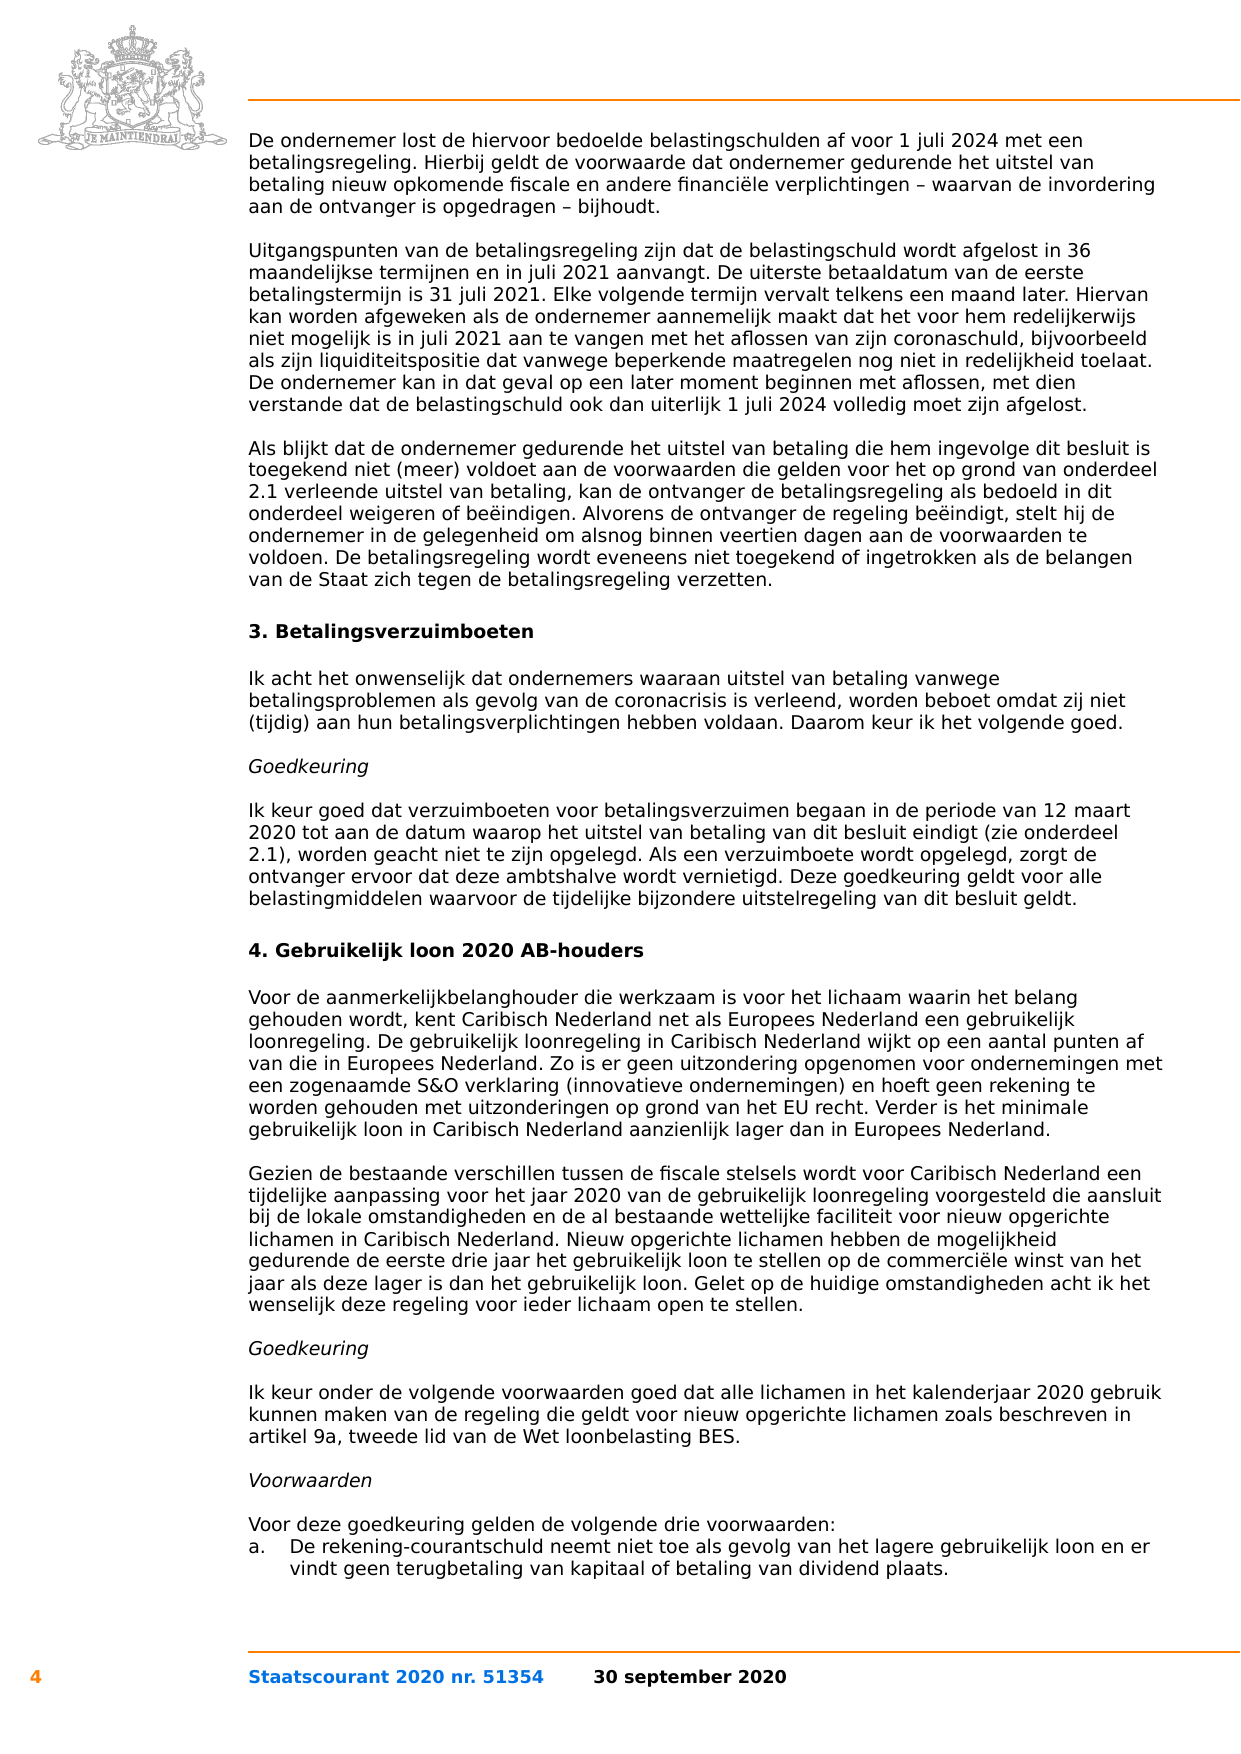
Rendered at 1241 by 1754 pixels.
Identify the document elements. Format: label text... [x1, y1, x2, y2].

subtitle Voorwaarden [248, 1470, 1163, 1492]
picture [38, 25, 227, 150]
text Als blijkt dat de ondernemer gedurende het uitstel van betaling die hem ingevolge dit besluit is toegekend niet (meer) voldoet aan de voorwaarden die gelden voor het op grond van onderdeel 2.1 verleende uitstel van betaling, kan de ontvanger de betalingsregeling als bedoeld in dit onderdeel weigeren of beëindigen. Alvorens de ontvanger de regeling beëindigt, stelt hij de ondernemer in de gelegenheid om alsnog binnen veertien dagen aan de voorwaarden te voldoen. De betalingsregeling wordt eveneens niet toegekend of ingetrokken als de belangen van de Staat zich tegen de betalingsregeling verzetten. [248, 437, 1163, 591]
subtitle 4. Gebruikelijk loon 2020 AB-houders [248, 940, 1163, 962]
text Ik acht het onwenselijk dat ondernemers waaraan uitstel van betaling vanwege betalingsproblemen als gevolg van de coronacrisis is verleend, worden beboet omdat zij niet (tijdig) aan hun betalingsverplichtingen hebben voldaan. Daarom keur ik het volgende goed. [248, 668, 1163, 734]
subtitle Goedkeuring [248, 1338, 1163, 1360]
text De ondernemer lost de hiervoor bedoelde belastingschulden af voor 1 juli 2024 met een betalingsregeling. Hierbij geldt de voorwaarde dat ondernemer gedurende het uitstel van betaling nieuw opkomende fiscale en andere financiële verplichtingen – waarvan de invordering aan de ontvanger is opgedragen – bijhoudt. [248, 130, 1163, 218]
text Gezien de bestaande verschillen tussen de fiscale stelsels wordt voor Caribisch Nederland een tijdelijke aanpassing voor het jaar 2020 van de gebruikelijk loonregeling voorgesteld die aansluit bij de lokale omstandigheden en de al bestaande wettelijke faciliteit voor nieuw opgerichte lichamen in Caribisch Nederland. Nieuw opgerichte lichamen hebben de mogelijkheid gedurende de eerste drie jaar het gebruikelijk loon te stellen op de commerciële winst van het jaar als deze lager is dan het gebruikelijk loon. Gelet op de huidige omstandigheden acht ik het wenselijk deze regeling voor ieder lichaam open te stellen. [248, 1162, 1163, 1316]
text Uitgangspunten van de betalingsregeling zijn dat de belastingschuld wordt afgelost in 36 maandelijkse termijnen en in juli 2021 aanvangt. De uiterste betaaldatum van de eerste betalingstermijn is 31 juli 2021. Elke volgende termijn vervalt telkens een maand later. Hiervan kan worden afgeweken als de ondernemer aannemelijk maakt dat het voor hem redelijkerwijs niet mogelijk is in juli 2021 aan te vangen met het aflossen van zijn coronaschuld, bijvoorbeeld als zijn liquiditeitspositie dat vanwege beperkende maatregelen nog niet in redelijkheid toelaat. De ondernemer kan in dat geval op een later moment beginnen met aflossen, met dien verstande dat de belastingschuld ook dan uiterlijk 1 juli 2024 volledig moet zijn afgelost. [248, 240, 1163, 416]
subtitle 3. Betalingsverzuimboeten [248, 621, 1163, 643]
subtitle Goedkeuring [248, 756, 1163, 778]
text Ik keur goed dat verzuimboeten voor betalingsverzuimen begaan in de periode van 12 maart 2020 tot aan de datum waarop het uitstel van betaling van dit besluit eindigt (zie onderdeel 2.1), worden geacht niet te zijn opgelegd. Als een verzuimboete wordt opgelegd, zorgt de ontvanger ervoor dat deze ambtshalve wordt vernietigd. Deze goedkeuring geldt voor alle belastingmiddelen waarvoor de tijdelijke bijzondere uitstelregeling van dit besluit geldt. [248, 800, 1163, 910]
text Voor de aanmerkelijkbelanghouder die werkzaam is voor het lichaam waarin het belang gehouden wordt, kent Caribisch Nederland net als Europees Nederland een gebruikelijk loonregeling. De gebruikelijk loonregeling in Caribisch Nederland wijkt op een aantal punten af van die in Europees Nederland. Zo is er geen uitzondering opgenomen voor ondernemingen met een zogenaamde S&O verklaring (innovatieve ondernemingen) en hoeft geen rekening te worden gehouden met uitzonderingen op grond van het EU recht. Verder is het minimale gebruikelijk loon in Caribisch Nederland aanzienlijk lager dan in Europees Nederland. [248, 987, 1163, 1141]
text a. De rekening-courantschuld neemt niet toe als gevolg van het lagere gebruikelijk loon en er vindt geen terugbetaling van kapitaal of betaling van dividend plaats. [248, 1536, 1163, 1580]
text Voor deze goedkeuring gelden de volgende drie voorwaarden: [248, 1514, 1163, 1536]
text Ik keur onder de volgende voorwaarden goed dat alle lichamen in het kalenderjaar 2020 gebruik kunnen maken van de regeling die geldt voor nieuw opgerichte lichamen zoals beschreven in artikel 9a, tweede lid van de Wet loonbelasting BES. [248, 1382, 1163, 1448]
